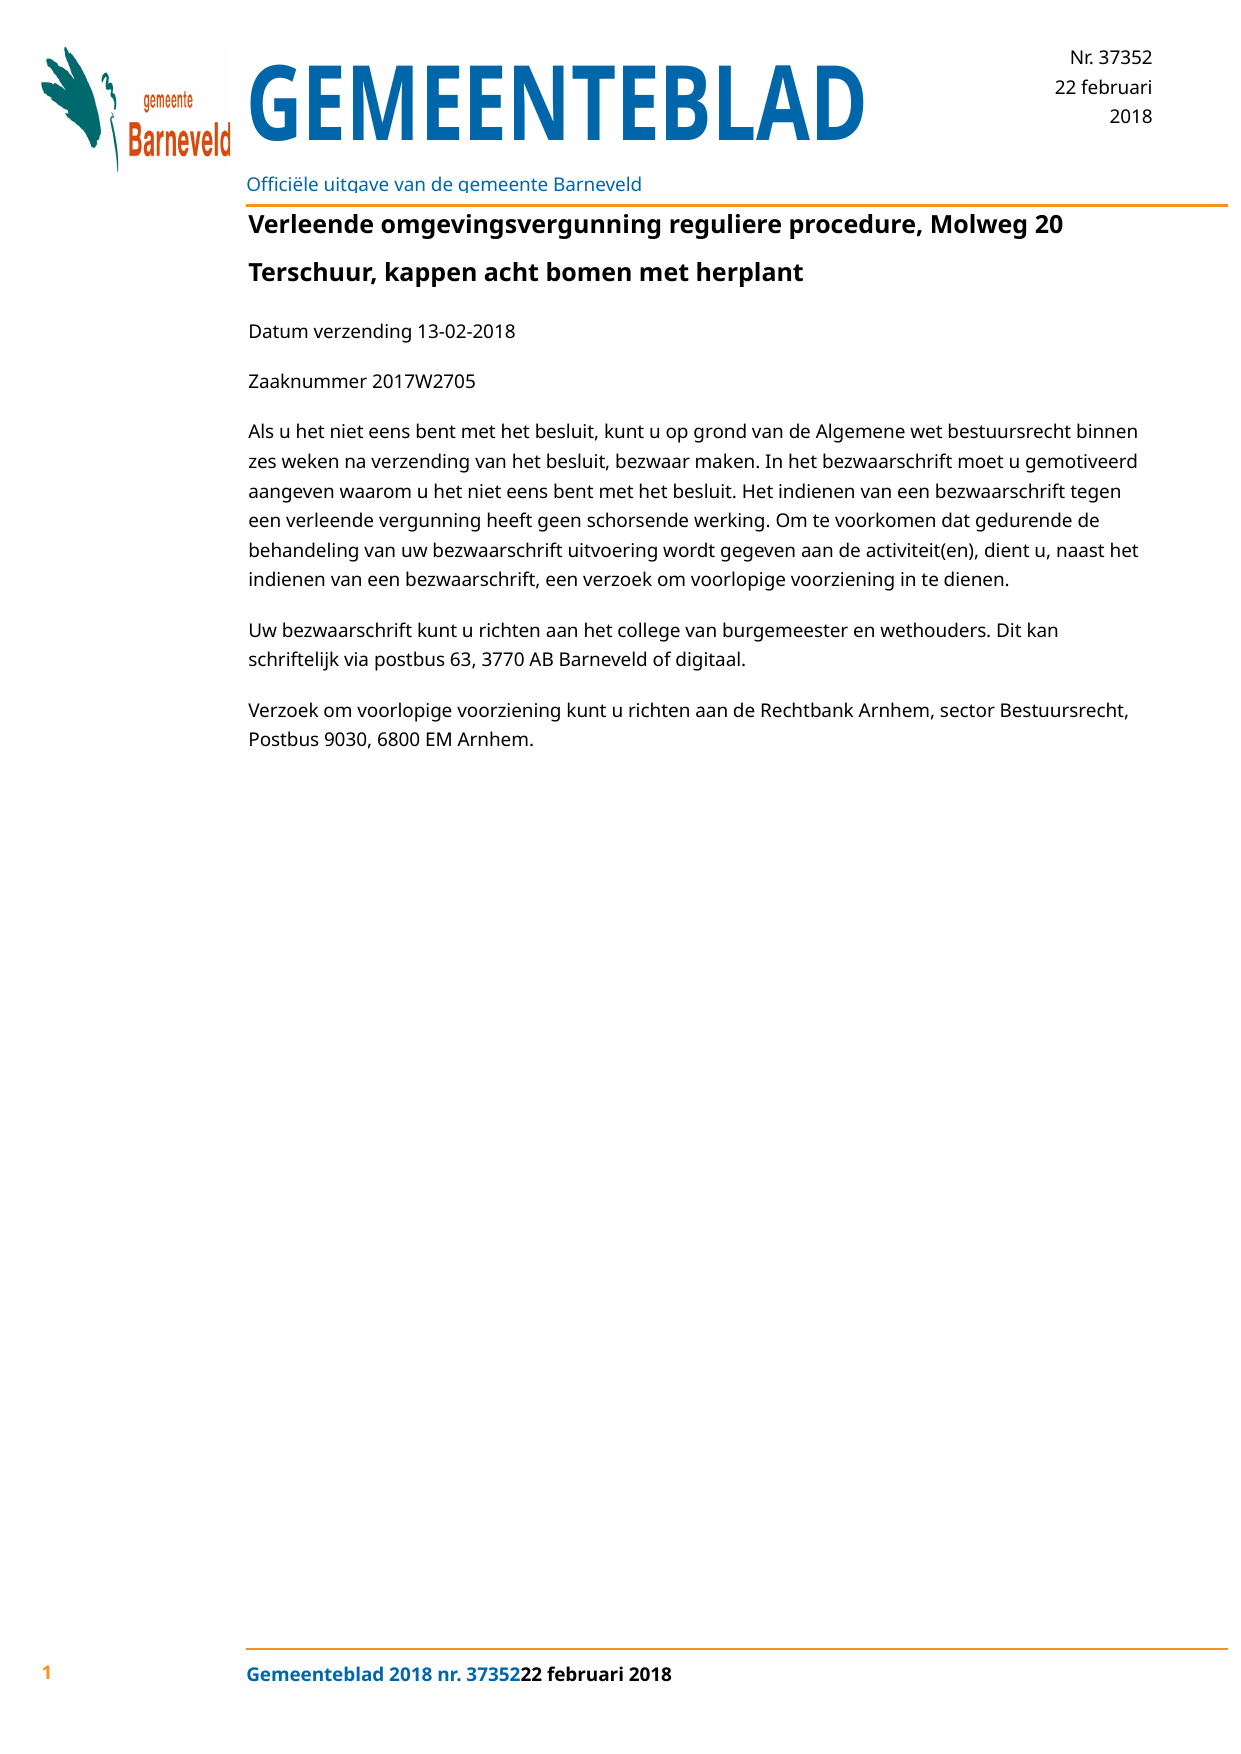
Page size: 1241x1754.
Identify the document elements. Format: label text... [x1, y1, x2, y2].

text Verleende omgevingsvergunning reguliere procedure, Molweg 20 Terschuur, kappen acht bomen met herplant [248, 207, 1152, 288]
picture [41, 47, 231, 172]
text Als u het niet eens bent met het besluit, kunt u op grond van de Algemene wet bestuursrecht binnen zes weken na verzending van het besluit, bezwaar maken. In het bezwaarschrift moet u gemotiveerd aangeven waarom u het niet eens bent met het besluit. Het indienen van een bezwaarschrift tegen een verleende vergunning heeft geen schorsende werking. Om te voorkomen dat gedurende de behandeling van uw bezwaarschrift uitvoering wordt gegeven aan de activiteit(en), dient u, naast het indienen van een bezwaarschrift, een verzoek om voorlopige voorziening in te dienen. [248, 419, 1152, 592]
text Uw bezwaarschrift kunt u richten aan het college van burgemeester en wethouders. Dit kan schriftelijk via postbus 63, 3770 AB Barneveld of digitaal. [248, 617, 1152, 672]
text Zaaknummer 2017W2705 [248, 368, 1152, 394]
text Datum verzending 13-02-2018 [248, 318, 1152, 344]
text Verzoek om voorlopige voorziening kunt u richten aan de Rechtbank Arnhem, sector Bestuursrecht, Postbus 9030, 6800 EM Arnhem. [248, 697, 1152, 752]
